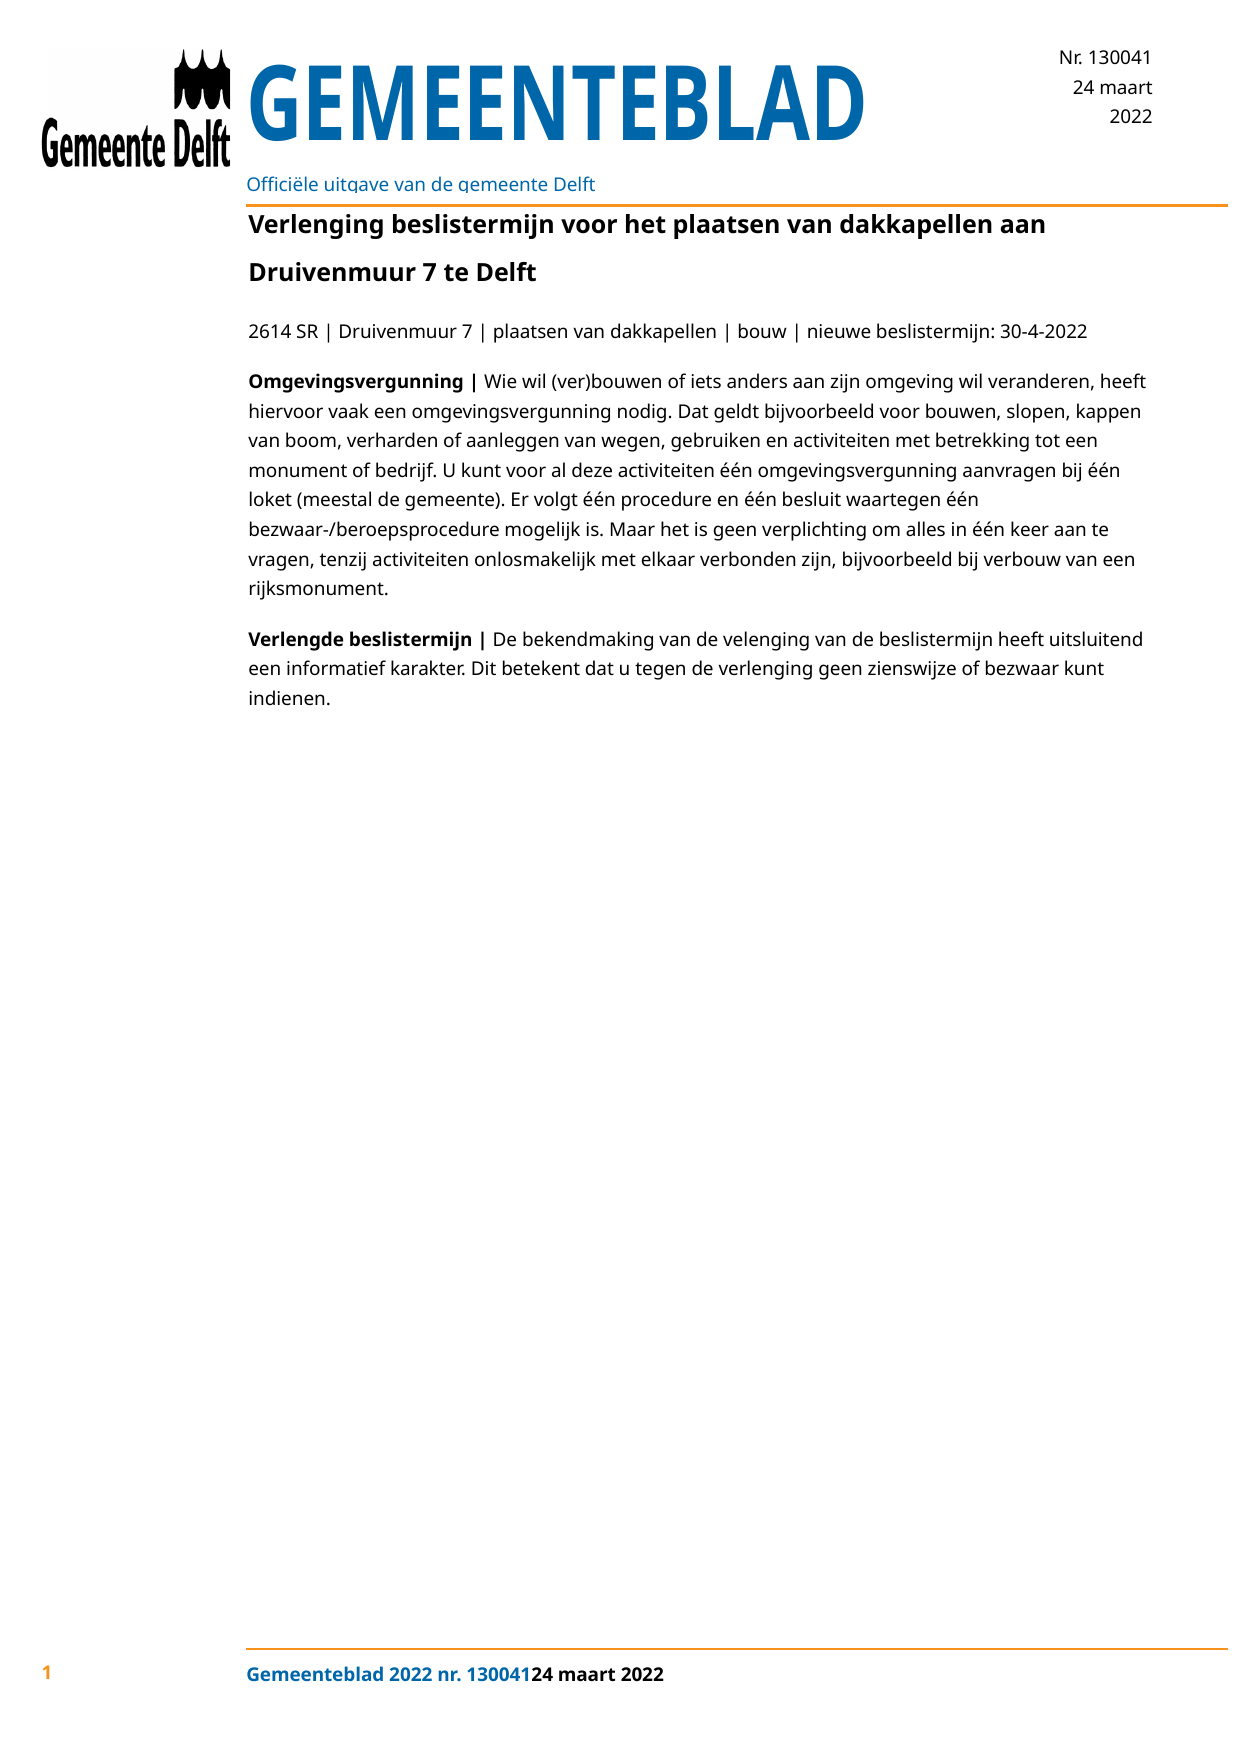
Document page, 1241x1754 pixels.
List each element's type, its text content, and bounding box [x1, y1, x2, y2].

picture [41, 47, 231, 172]
text Verlenging beslistermijn voor het plaatsen van dakkapellen aan Druivenmuur 7 te Delft [248, 207, 1152, 288]
text Verlengde beslistermijn | De bekendmaking van de velenging van de beslistermijn heeft uitsluitend een informatief karakter. Dit betekent dat u tegen de verlenging geen zienswijze of bezwaar kunt indienen. [248, 626, 1152, 711]
text 2614 SR | Druivenmuur 7 | plaatsen van dakkapellen | bouw | nieuwe beslistermijn: 30-4-2022 [248, 318, 1152, 344]
text Omgevingsvergunning | Wie wil (ver)bouwen of iets anders aan zijn omgeving wil veranderen, heeft hiervoor vaak een omgevingsvergunning nodig. Dat geldt bijvoorbeeld voor bouwen, slopen, kappen van boom, verharden of aanleggen van wegen, gebruiken en activiteiten met betrekking tot een monument of bedrijf. U kunt voor al deze activiteiten één omgevingsvergunning aanvragen bij één loket (meestal de gemeente). Er volgt één procedure en één besluit waartegen één bezwaar-/beroepsprocedure mogelijk is. Maar het is geen verplichting om alles in één keer aan te vragen, tenzij activiteiten onlosmakelijk met elkaar verbonden zijn, bijvoorbeeld bij verbouw van een rijksmonument. [248, 368, 1152, 601]
